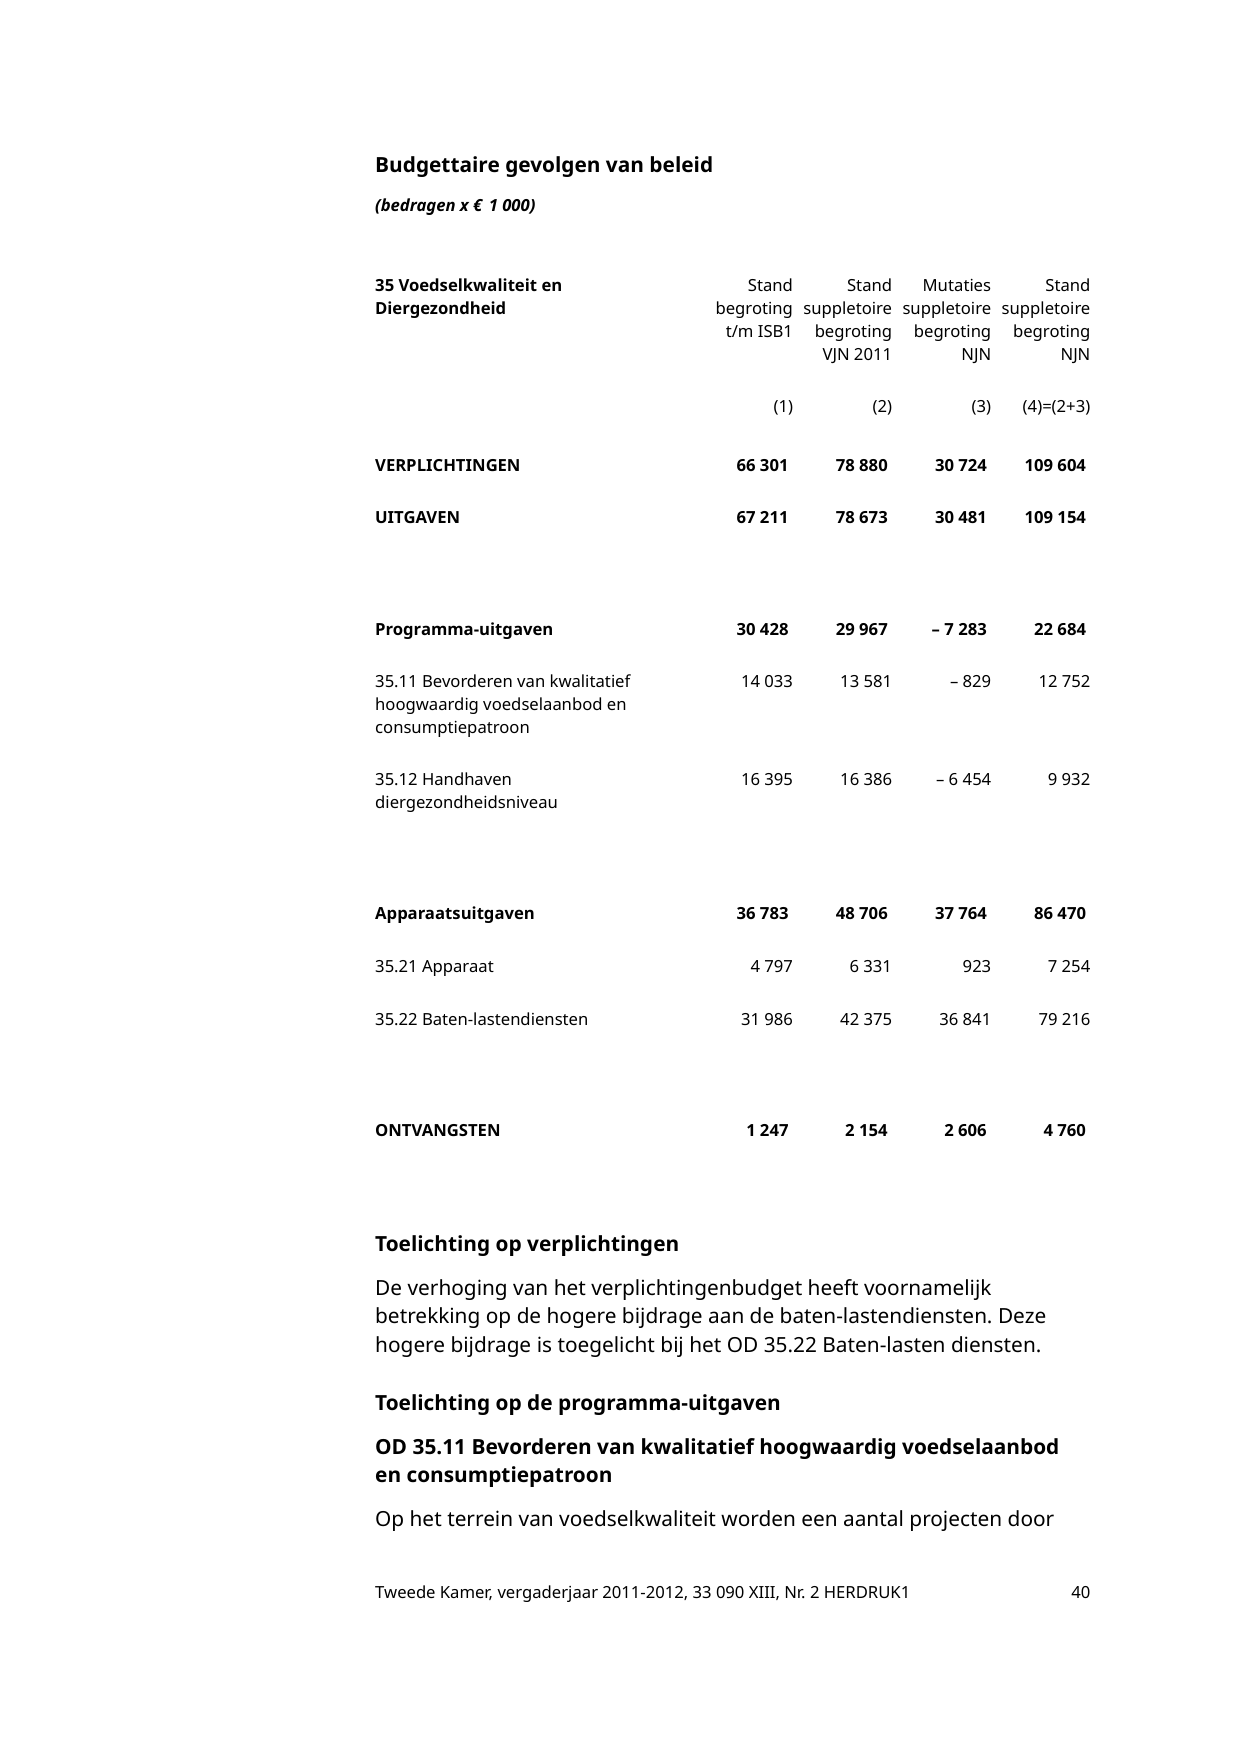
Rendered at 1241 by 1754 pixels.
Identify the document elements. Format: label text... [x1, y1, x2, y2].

table_cell ONTVANGSTEN [375, 1119, 693, 1171]
table_cell 35.21 Apparaat [375, 955, 693, 1007]
text (bedragen x € 1 000) [375, 193, 1090, 216]
table_cell VERPLICHTINGEN [375, 453, 693, 506]
table_cell 13 581 [793, 670, 892, 768]
table_cell 9 932 [991, 768, 1090, 843]
table_cell 78 673 [793, 506, 892, 559]
table_cell 923 [892, 955, 991, 1007]
table_cell [375, 1060, 693, 1118]
table_cell [793, 559, 892, 617]
table_cell 35.11 Bevorderen van kwalitatief hoogwaardig voedselaanbod en consumptiepatroon [375, 670, 693, 768]
table_header 35 Voedselkwaliteit en Diergezondheid [375, 274, 693, 395]
table_header Stand begroting t/m ISB1 [694, 274, 793, 395]
table_cell 29 967 [793, 617, 892, 670]
table_cell 16 395 [694, 768, 793, 843]
table_cell Apparaatsuitgaven [375, 902, 693, 954]
table_cell 30 724 [892, 453, 991, 506]
table_cell 86 470 [991, 902, 1090, 954]
text OD 35.11 Bevorderen van kwalitatief hoogwaardig voedselaanbod en consumptiepatroon [375, 1432, 1090, 1489]
table_cell (2) [793, 395, 892, 453]
table_cell (4)=(2+3) [991, 395, 1090, 453]
table_cell 30 428 [694, 617, 793, 670]
table_cell 48 706 [793, 902, 892, 954]
text Budgettaire gevolgen van beleid [375, 150, 1090, 178]
table_cell [793, 844, 892, 902]
table_cell 12 752 [991, 670, 1090, 768]
table_cell Programma-uitgaven [375, 617, 693, 670]
table_cell [991, 559, 1090, 617]
text Toelichting op de programma-uitgaven [375, 1388, 1090, 1417]
text De verhoging van het verplichtingenbudget heeft voornamelijk betrekking op de hogere bijdrage aan de baten-lastendiensten. Deze hogere bijdrage is toegelicht bij het OD 35.22 Baten-lasten diensten. [375, 1273, 1090, 1358]
table_cell 31 986 [694, 1007, 793, 1060]
table_cell [892, 559, 991, 617]
table_cell 16 386 [793, 768, 892, 843]
table_cell 42 375 [793, 1007, 892, 1060]
table_cell 30 481 [892, 506, 991, 559]
table_cell [892, 1060, 991, 1118]
table_cell [991, 1060, 1090, 1118]
table_cell [694, 1060, 793, 1118]
table_cell 6 331 [793, 955, 892, 1007]
table_cell 22 684 [991, 617, 1090, 670]
table_cell [892, 844, 991, 902]
table_cell (3) [892, 395, 991, 453]
table_cell 66 301 [694, 453, 793, 506]
table_cell [694, 559, 793, 617]
table_header Stand suppletoire begroting NJN [991, 274, 1090, 395]
table_cell 37 764 [892, 902, 991, 954]
table_cell 2 606 [892, 1119, 991, 1171]
table_cell [375, 395, 693, 453]
table_header Stand suppletoire begroting VJN 2011 [793, 274, 892, 395]
table_cell UITGAVEN [375, 506, 693, 559]
table_cell 2 154 [793, 1119, 892, 1171]
table_cell 79 216 [991, 1007, 1090, 1060]
table_cell 7 254 [991, 955, 1090, 1007]
table_cell [375, 844, 693, 902]
table_cell 36 783 [694, 902, 793, 954]
text Op het terrein van voedselkwaliteit worden een aantal projecten door [375, 1504, 1090, 1532]
table_cell 109 154 [991, 506, 1090, 559]
table_cell [793, 1060, 892, 1118]
table_cell [991, 844, 1090, 902]
table_cell [694, 844, 793, 902]
table_cell [375, 559, 693, 617]
table_cell 78 880 [793, 453, 892, 506]
table_cell (1) [694, 395, 793, 453]
table_cell – 829 [892, 670, 991, 768]
table_cell 36 841 [892, 1007, 991, 1060]
table_cell – 7 283 [892, 617, 991, 670]
table_cell 14 033 [694, 670, 793, 768]
table_cell 109 604 [991, 453, 1090, 506]
table_cell 1 247 [694, 1119, 793, 1171]
table_cell 67 211 [694, 506, 793, 559]
table_cell 35.22 Baten-lastendiensten [375, 1007, 693, 1060]
table_header Mutaties suppletoire begroting NJN [892, 274, 991, 395]
table_cell 35.12 Handhaven diergezondheidsniveau [375, 768, 693, 843]
table_cell 4 760 [991, 1119, 1090, 1171]
text Toelichting op verplichtingen [375, 1229, 1090, 1258]
table_cell 4 797 [694, 955, 793, 1007]
table_cell – 6 454 [892, 768, 991, 843]
